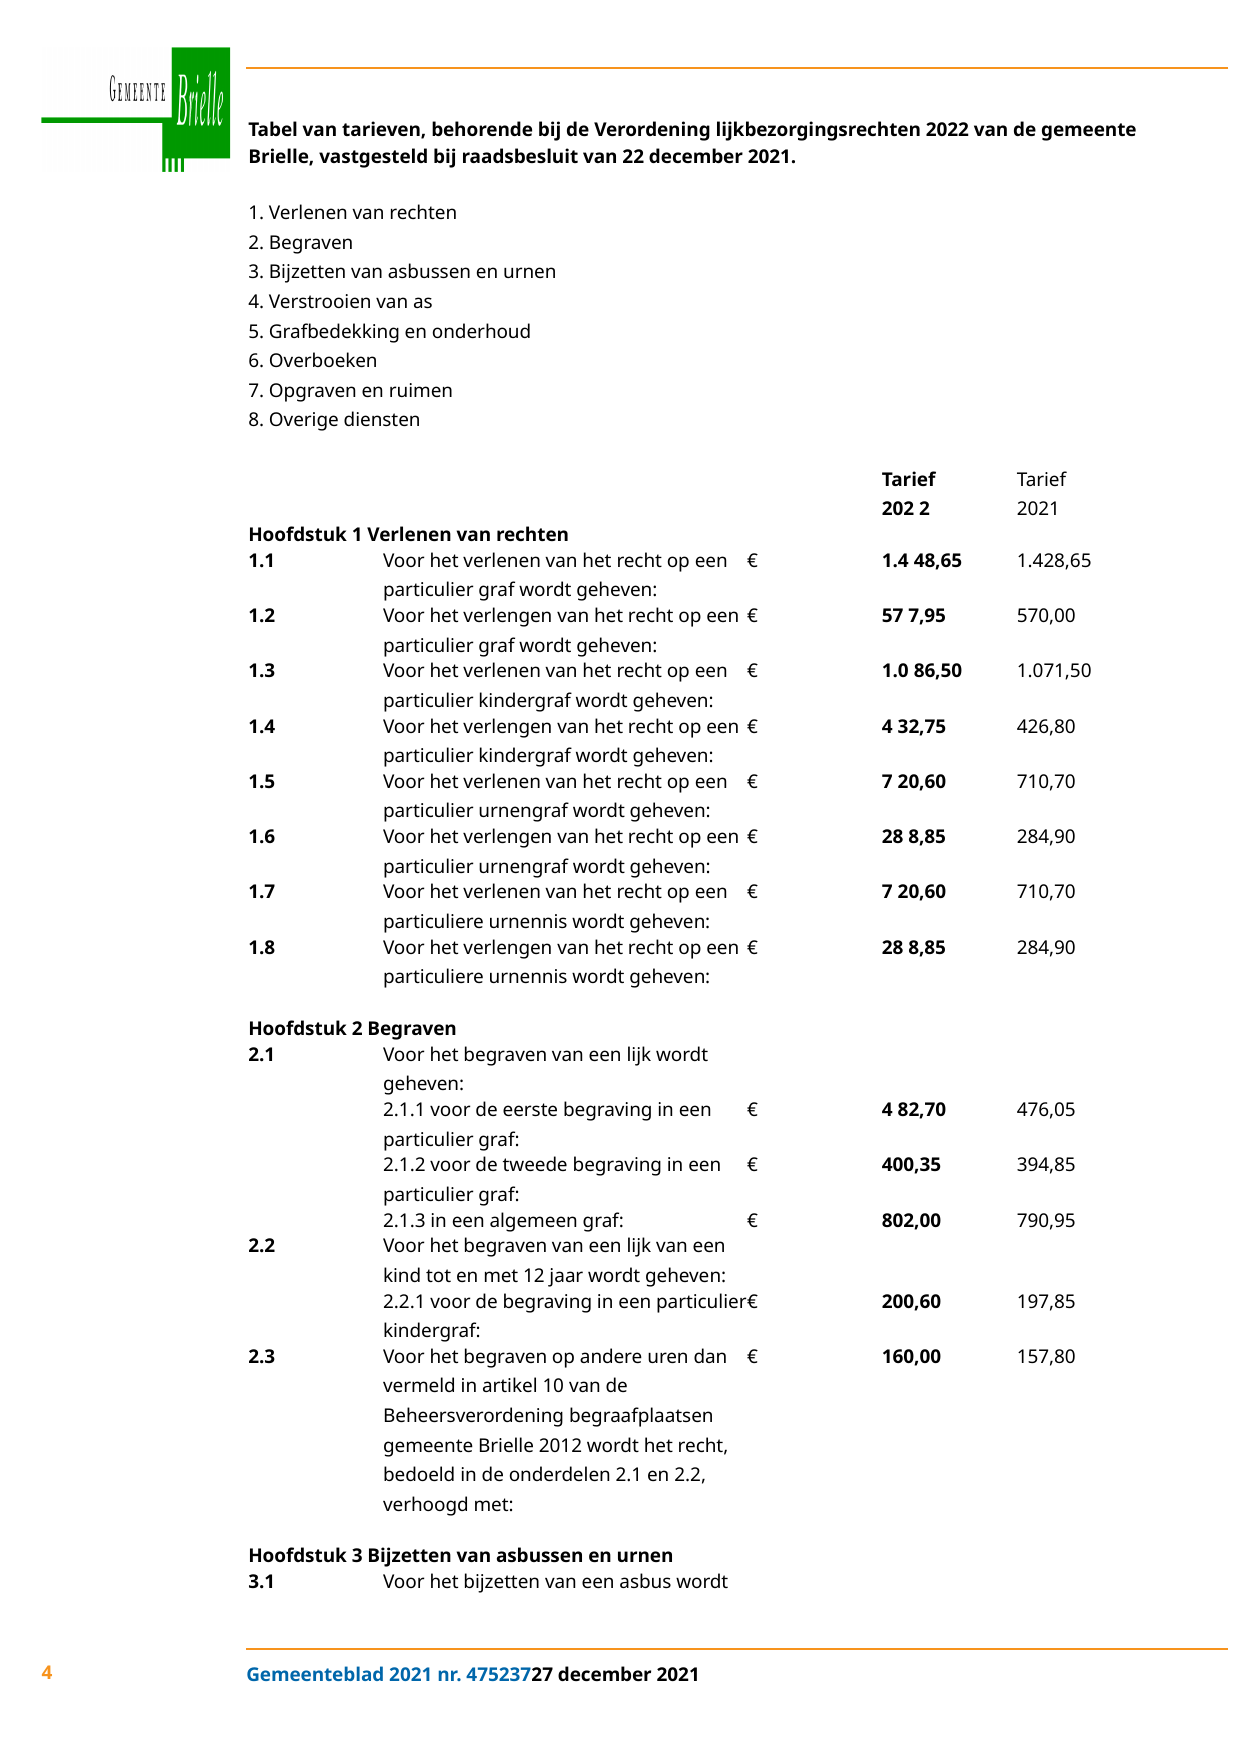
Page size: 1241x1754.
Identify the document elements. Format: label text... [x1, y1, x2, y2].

table_cell 7 20,60 [882, 768, 1017, 823]
table_cell 1.428,65 [1017, 547, 1152, 602]
table_cell 570,00 [1017, 602, 1152, 657]
table_cell 710,70 [1017, 879, 1152, 934]
table_cell 57 7,95 [882, 602, 1017, 657]
table_cell 1.5 [248, 768, 383, 823]
text 2. Begraven [248, 229, 1152, 255]
table_cell € [747, 1096, 882, 1151]
text 7. Opgraven en ruimen [248, 377, 1152, 403]
table_cell 2.1.2 voor de tweede begraving in een particulier graf: [383, 1151, 747, 1207]
table_cell [248, 989, 383, 1015]
table_header [248, 466, 383, 521]
table_cell Hoofdstuk 3 Bijzetten van asbussen en urnen [248, 1543, 747, 1568]
table_cell [383, 1517, 747, 1542]
table_cell 802,00 [882, 1207, 1017, 1232]
table_cell [1017, 1568, 1152, 1594]
text 4. Verstrooien van as [248, 288, 1152, 314]
table_cell [747, 1041, 882, 1096]
table_cell [248, 1288, 383, 1343]
table_cell Voor het verlengen van het recht op een particulier graf wordt geheven: [383, 602, 747, 657]
text 6. Overboeken [248, 347, 1152, 373]
table_cell Voor het verlenen van het recht op een particulier urnengraf wordt geheven: [383, 768, 747, 823]
table_cell [248, 1517, 383, 1542]
table_cell [1017, 989, 1152, 1015]
table_cell 2.2.1 voor de begraving in een particulier kindergraf: [383, 1288, 747, 1343]
table_cell 2.1.3 in een algemeen graf: [383, 1207, 747, 1232]
table_cell [248, 1207, 383, 1232]
table_cell 400,35 [882, 1151, 1017, 1207]
table_cell [1017, 1517, 1152, 1542]
table_cell 28 8,85 [882, 934, 1017, 989]
table_cell [747, 1568, 882, 1594]
table_cell € [747, 713, 882, 768]
table_cell 197,85 [1017, 1288, 1152, 1343]
table_cell 3.1 [248, 1568, 383, 1594]
table_cell 790,95 [1017, 1207, 1152, 1232]
table_cell [1017, 1543, 1152, 1568]
table_cell € [747, 1151, 882, 1207]
text Tabel van tarieven, behorende bij de Verordening lijkbezorgingsrechten 2022 van de gemeente Brielle, vastgesteld bij raadsbesluit van 22 december 2021. [248, 116, 1152, 170]
table_cell 476,05 [1017, 1096, 1152, 1151]
table_cell [1017, 1233, 1152, 1288]
text 1. Verlenen van rechten [248, 199, 1152, 225]
table_cell € [747, 547, 882, 602]
table_cell 1.4 [248, 713, 383, 768]
table_cell 160,00 [882, 1343, 1017, 1517]
table_cell 284,90 [1017, 824, 1152, 879]
table_cell [882, 1517, 1017, 1542]
table_cell 710,70 [1017, 768, 1152, 823]
table_cell 28 8,85 [882, 824, 1017, 879]
table_cell Voor het verlenen van het recht op een particulier kindergraf wordt geheven: [383, 658, 747, 713]
table_cell € [747, 1343, 882, 1517]
table_cell Voor het bijzetten van een asbus wordt [383, 1568, 747, 1594]
table_cell Voor het verlengen van het recht op een particulier kindergraf wordt geheven: [383, 713, 747, 768]
table_cell [747, 1543, 882, 1568]
table_cell [1017, 521, 1152, 547]
table_cell 1.6 [248, 824, 383, 879]
table_cell 2.3 [248, 1343, 383, 1517]
table_cell 200,60 [882, 1288, 1017, 1343]
table_cell Hoofdstuk 1 Verlenen van rechten [248, 521, 747, 547]
table_cell [882, 1233, 1017, 1288]
table_header [747, 466, 882, 521]
table_cell Voor het verlengen van het recht op een particuliere urnennis wordt geheven: [383, 934, 747, 989]
table_cell [1017, 1015, 1152, 1041]
table_cell 284,90 [1017, 934, 1152, 989]
table_cell [882, 521, 1017, 547]
table_cell € [747, 658, 882, 713]
table_cell [747, 1015, 882, 1041]
table_header Tarief 2021 [1017, 466, 1152, 521]
table_cell Voor het verlengen van het recht op een particulier urnengraf wordt geheven: [383, 824, 747, 879]
table_cell 1.071,50 [1017, 658, 1152, 713]
table_cell 1.8 [248, 934, 383, 989]
table_cell 1.2 [248, 602, 383, 657]
table_cell € [747, 602, 882, 657]
table_cell [383, 989, 747, 1015]
table_cell [882, 1041, 1017, 1096]
table_cell [747, 521, 882, 547]
table_cell 2.1 [248, 1041, 383, 1096]
table_cell € [747, 768, 882, 823]
table_cell 2.1.1 voor de eerste begraving in een particulier graf: [383, 1096, 747, 1151]
table_cell € [747, 1207, 882, 1232]
table_header Tarief 202 2 [882, 466, 1017, 521]
table_cell € [747, 824, 882, 879]
table_cell Voor het begraven op andere uren dan vermeld in artikel 10 van de Beheersverordening begraafplaatsen gemeente Brielle 2012 wordt het recht, bedoeld in de onderdelen 2.1 en 2.2, verhoogd met: [383, 1343, 747, 1517]
table_cell 1.0 86,50 [882, 658, 1017, 713]
table_cell Voor het begraven van een lijk van een kind tot en met 12 jaar wordt geheven: [383, 1233, 747, 1288]
text 3. Bijzetten van asbussen en urnen [248, 259, 1152, 284]
table_cell € [747, 934, 882, 989]
table_header [383, 466, 747, 521]
table_cell [882, 1568, 1017, 1594]
table_cell [882, 1015, 1017, 1041]
table_cell Hoofdstuk 2 Begraven [248, 1015, 747, 1041]
table_cell 1.3 [248, 658, 383, 713]
table_cell [248, 1151, 383, 1207]
table_cell [882, 1543, 1017, 1568]
table_cell 4 82,70 [882, 1096, 1017, 1151]
table_cell 2.2 [248, 1233, 383, 1288]
table_cell [747, 989, 882, 1015]
table_cell [747, 1517, 882, 1542]
table_cell Voor het begraven van een lijk wordt geheven: [383, 1041, 747, 1096]
table_cell 157,80 [1017, 1343, 1152, 1517]
table_cell € [747, 1288, 882, 1343]
table_cell [882, 989, 1017, 1015]
table_cell Voor het verlenen van het recht op een particuliere urnennis wordt geheven: [383, 879, 747, 934]
table_cell [747, 1233, 882, 1288]
picture [41, 47, 231, 172]
text 8. Overige diensten [248, 407, 1152, 432]
table_cell € [747, 879, 882, 934]
table_cell 426,80 [1017, 713, 1152, 768]
table_cell 1.7 [248, 879, 383, 934]
table_cell [248, 1096, 383, 1151]
table_cell 1.4 48,65 [882, 547, 1017, 602]
table_cell 1.1 [248, 547, 383, 602]
table_cell [1017, 1041, 1152, 1096]
table_cell Voor het verlenen van het recht op een particulier graf wordt geheven: [383, 547, 747, 602]
text 5. Grafbedekking en onderhoud [248, 318, 1152, 343]
table_cell 4 32,75 [882, 713, 1017, 768]
table_cell 394,85 [1017, 1151, 1152, 1207]
table_cell 7 20,60 [882, 879, 1017, 934]
